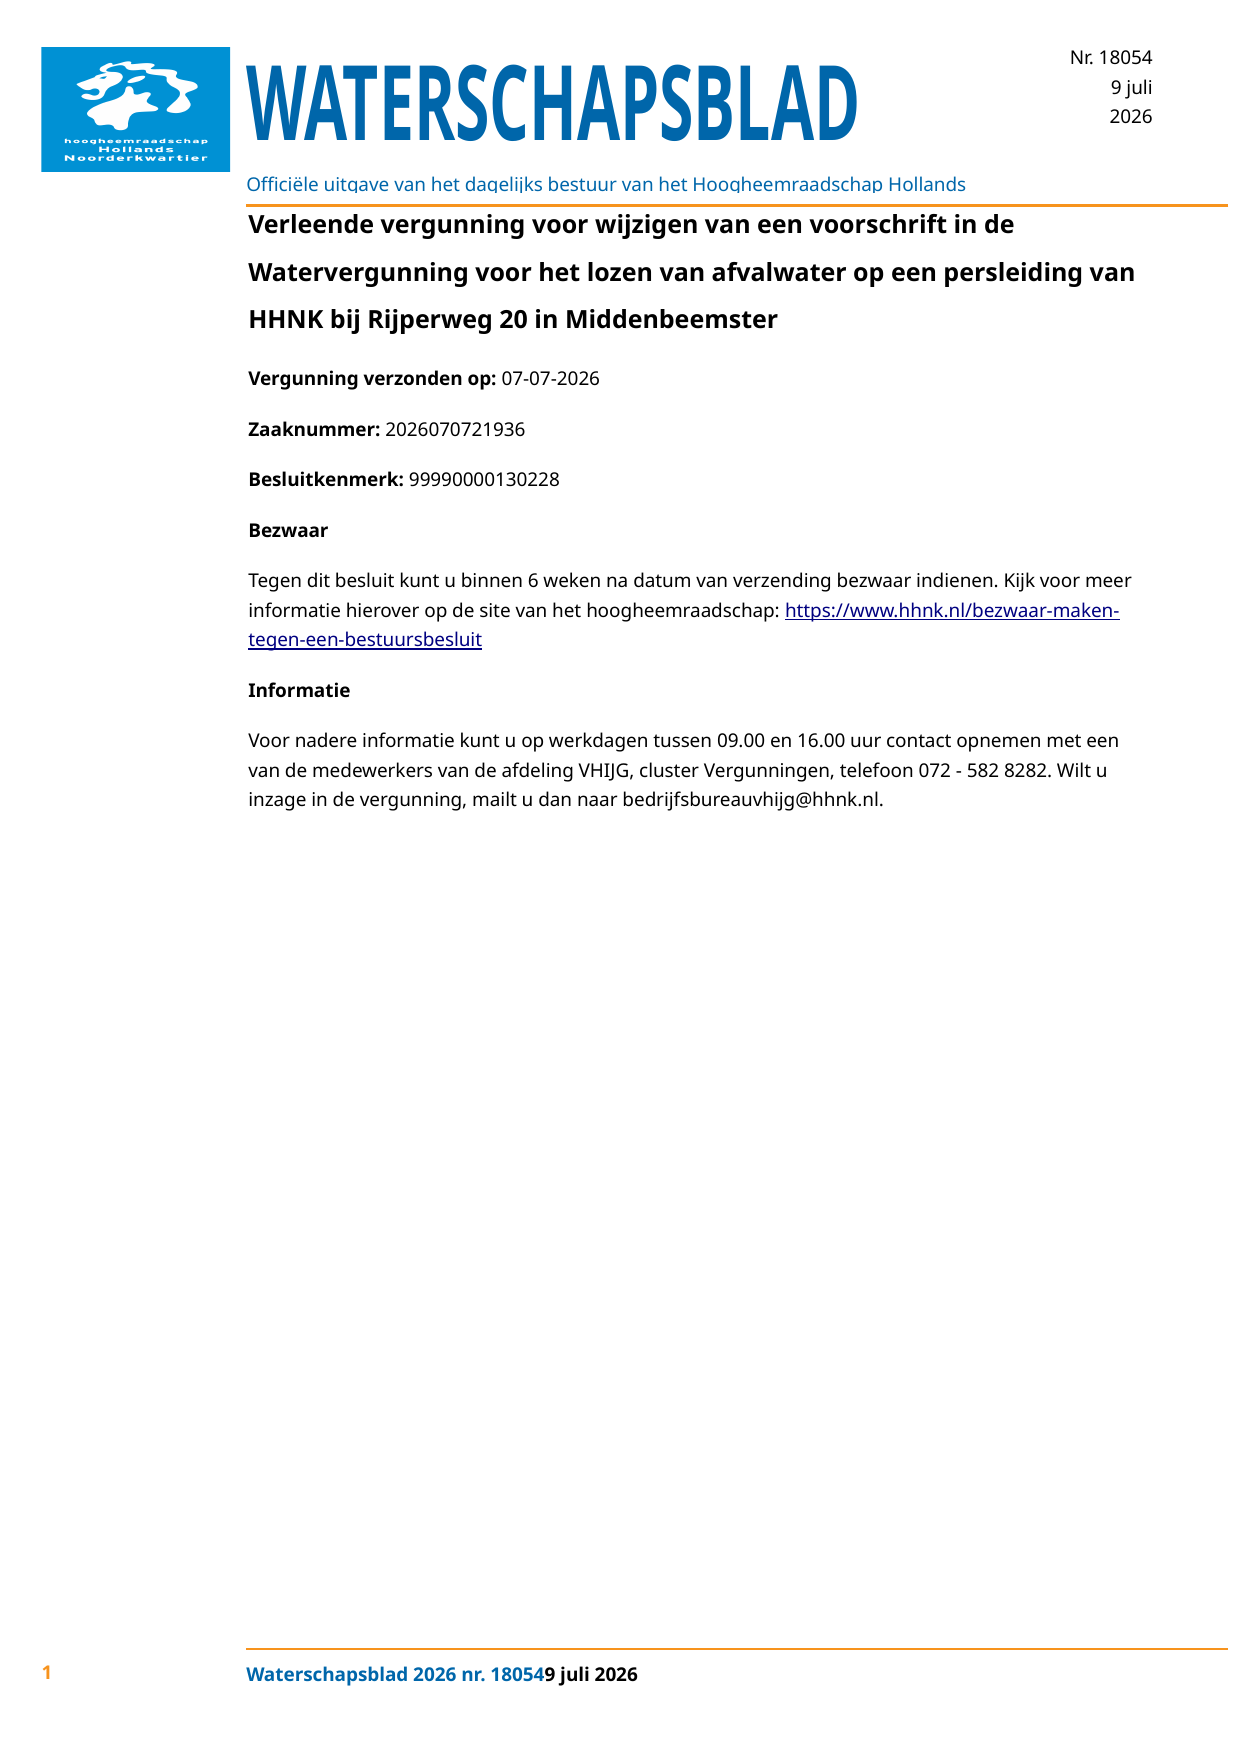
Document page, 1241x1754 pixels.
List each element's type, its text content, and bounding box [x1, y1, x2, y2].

text Zaaknummer: 2026070721936 [248, 416, 1152, 442]
text Bezwaar [248, 517, 1152, 542]
text Verleende vergunning voor wijzigen van een voorschrift in de Watervergunning voor het lozen van afvalwater op een persleiding van HHNK bij Rijperweg 20 in Middenbeemster [248, 207, 1152, 336]
picture [129, 76, 144, 82]
text Vergunning verzonden op: 07-07-2026 [248, 366, 1152, 391]
text Besluitkenmerk: 99990000130228 [248, 466, 1152, 492]
text Informatie [248, 677, 1152, 702]
text Tegen dit besluit kunt u binnen 6 weken na datum van verzending bezwaar indienen. Kijk voor meer informatie hierover op de site van het hoogheemraadschap: https://www.hhnk.nl/bezwaar-maken-tegen-een-bestuursbesluit [248, 567, 1152, 652]
picture [78, 64, 122, 99]
picture [88, 87, 157, 130]
text Voor nadere informatie kunt u op werkdagen tussen 09.00 en 16.00 uur contact opnemen met een van de medewerkers van de afdeling VHIJG, cluster Vergunningen, telefoon 072 - 582 8282. Wilt u inzage in de vergunning, mailt u dan naar bedrijfsbureauvhijg@hhnk.nl. [248, 727, 1152, 812]
picture [118, 62, 197, 112]
